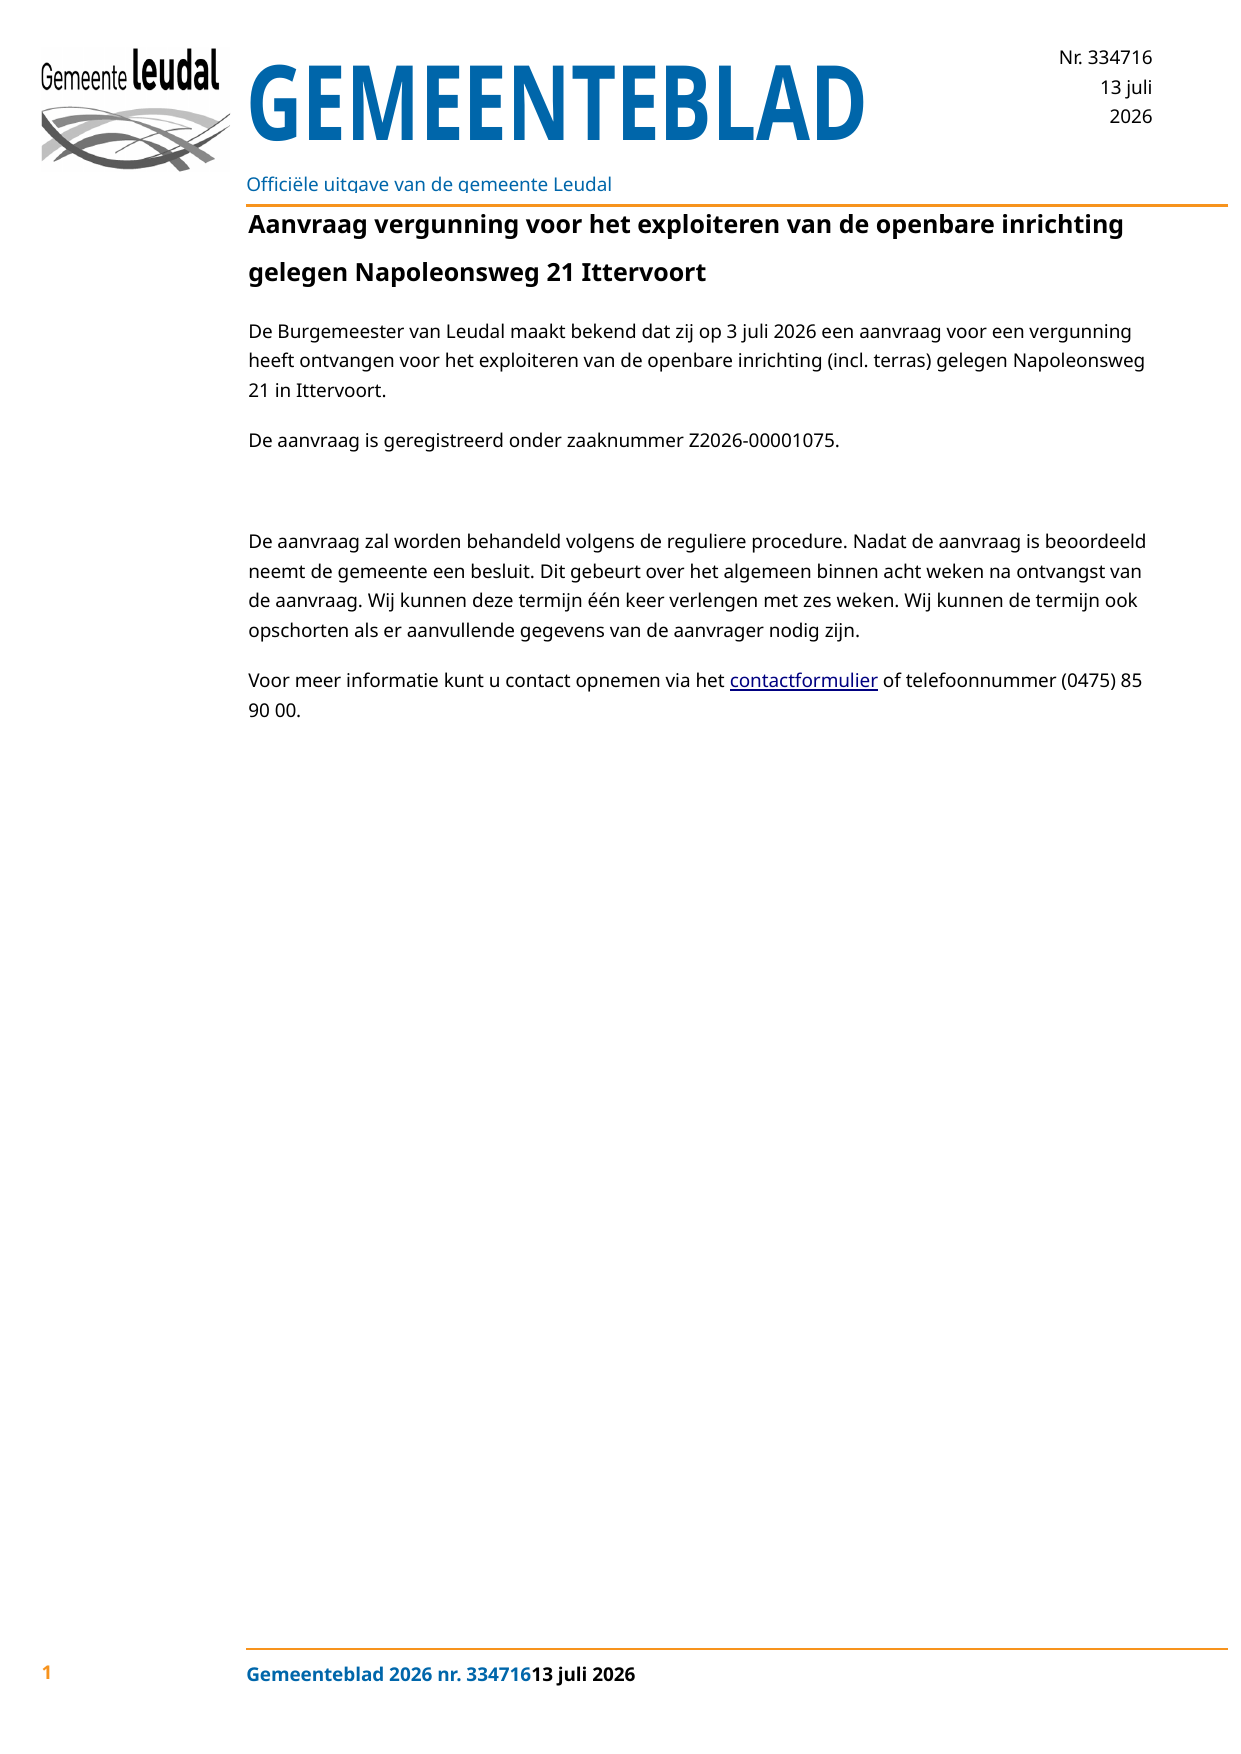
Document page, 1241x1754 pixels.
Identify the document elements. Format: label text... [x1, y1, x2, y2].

text De Burgemeester van Leudal maakt bekend dat zij op 3 juli 2026 een aanvraag voor een vergunning heeft ontvangen voor het exploiteren van de openbare inrichting (incl. terras) gelegen Napoleonsweg 21 in Ittervoort. [248, 318, 1152, 403]
text De aanvraag is geregistreerd onder zaaknummer Z2026-00001075. [248, 427, 1152, 453]
picture [41, 47, 231, 172]
text Voor meer informatie kunt u contact opnemen via het contactformulier of telefoonnummer (0475) 85 90 00. [248, 667, 1152, 723]
text Aanvraag vergunning voor het exploiteren van de openbare inrichting gelegen Napoleonsweg 21 Ittervoort [248, 207, 1152, 288]
text De aanvraag zal worden behandeld volgens de reguliere procedure. Nadat de aanvraag is beoordeeld neemt de gemeente een besluit. Dit gebeurt over het algemeen binnen acht weken na ontvangst van de aanvraag. Wij kunnen deze termijn één keer verlengen met zes weken. Wij kunnen de termijn ook opschorten als er aanvullende gegevens van de aanvrager nodig zijn. [248, 528, 1152, 643]
